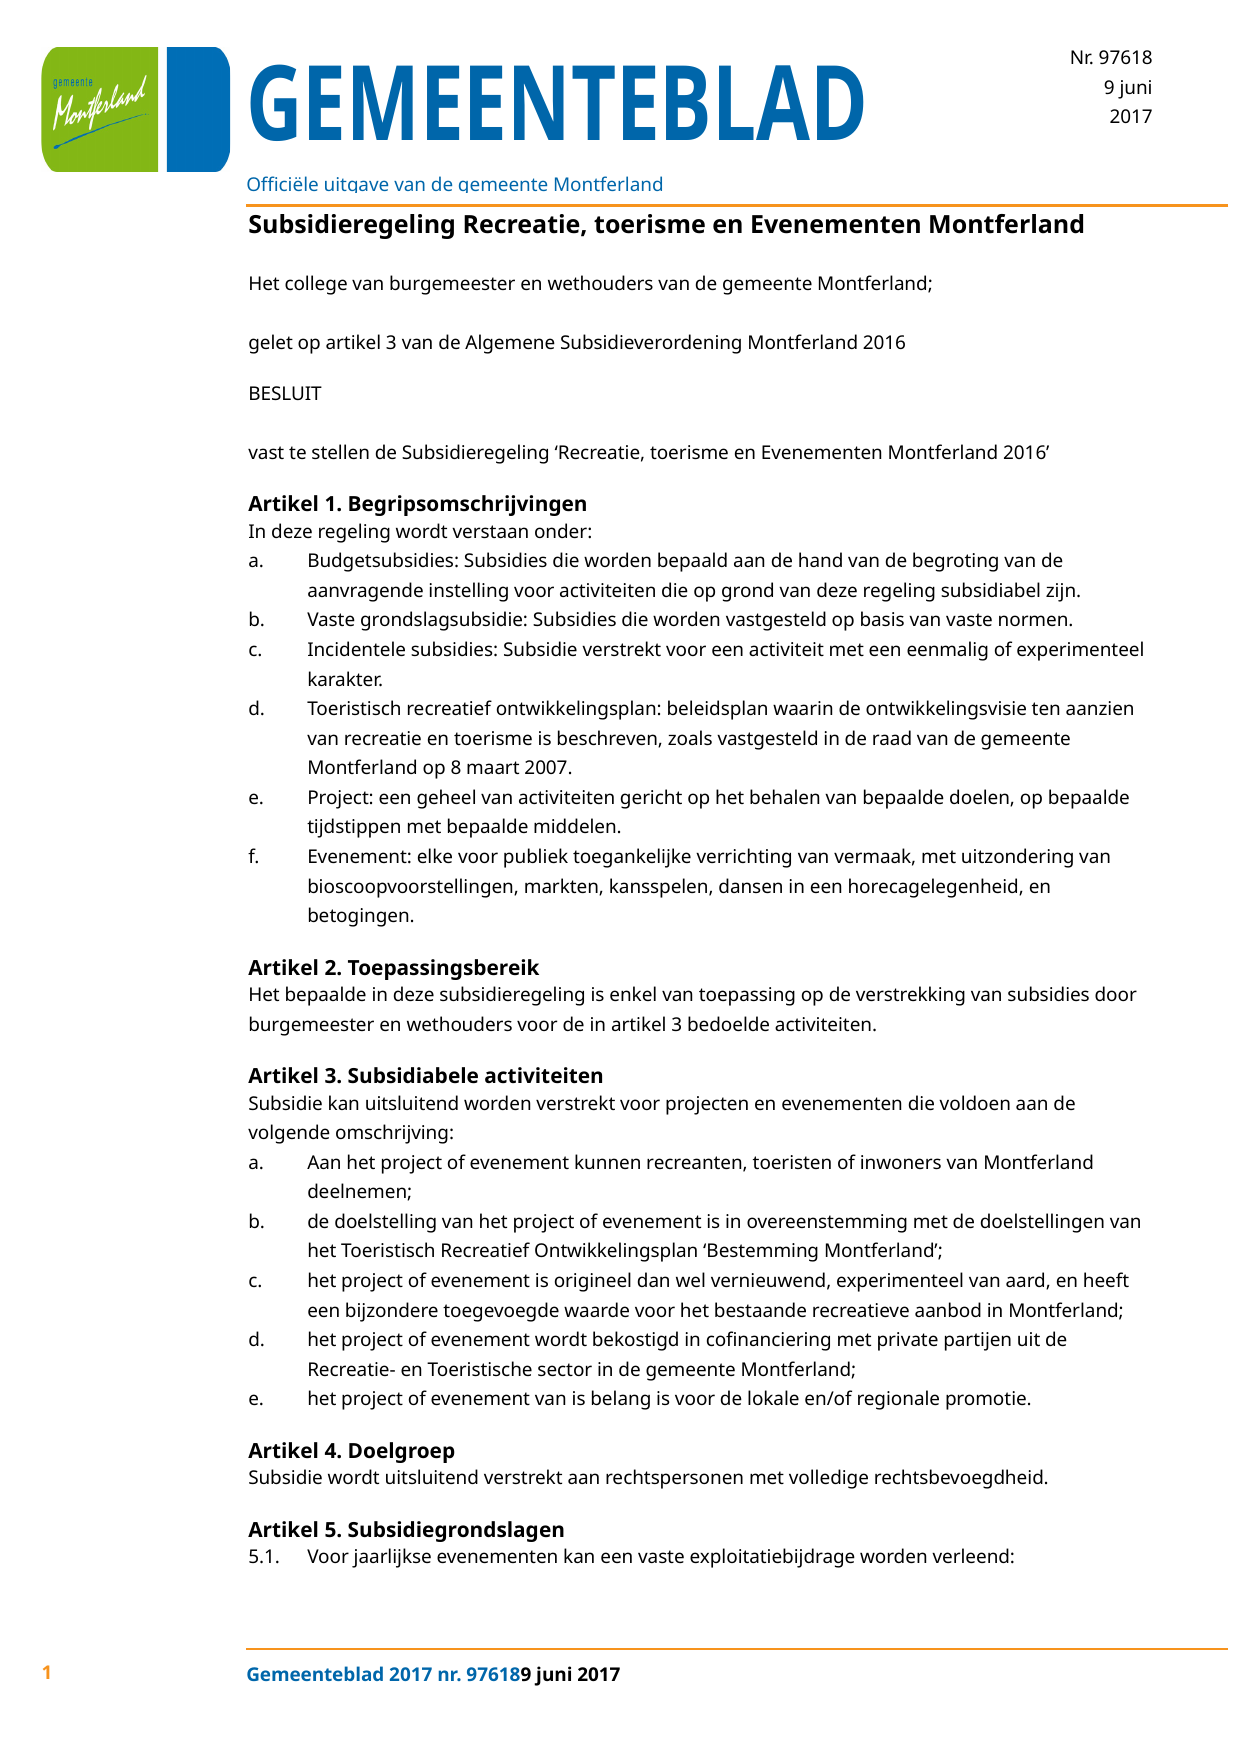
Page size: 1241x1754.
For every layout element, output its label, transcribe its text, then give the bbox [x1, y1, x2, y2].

list Evenement: elke voor publiek toegankelijke verrichting van vermaak, met uitzondering van bioscoopvoorstellingen, markten, kansspelen, dansen in een horecagelegenheid, en betogingen. [248, 843, 1152, 928]
text Het bepaalde in deze subsidieregeling is enkel van toepassing op de verstrekking van subsidies door burgemeester en wethouders voor de in artikel 3 bedoelde activiteiten. [248, 981, 1152, 1037]
text Artikel 5. Subsidiegrondslagen [248, 1515, 1152, 1543]
text Artikel 1. Begripsomschrijvingen [248, 489, 1152, 518]
text gelet op artikel 3 van de Algemene Subsidieverordening Montferland 2016 [248, 329, 1152, 355]
text In deze regeling wordt verstaan onder: [248, 518, 1152, 543]
list Aan het project of evenement kunnen recreanten, toeristen of inwoners van Montferland deelnemen; [248, 1149, 1152, 1204]
list de doelstelling van het project of evenement is in overeenstemming met de doelstellingen van het Toeristisch Recreatief Ontwikkelingsplan ‘Bestemming Montferland’; [248, 1208, 1152, 1263]
picture [41, 47, 231, 172]
text Het college van burgemeester en wethouders van de gemeente Montferland; [248, 270, 1152, 296]
text BESLUIT [248, 380, 1152, 406]
text Artikel 3. Subsidiabele activiteiten [248, 1061, 1152, 1090]
text Artikel 4. Doelgroep [248, 1436, 1152, 1464]
list het project of evenement is origineel dan wel vernieuwend, experimenteel van aard, en heeft een bijzondere toegevoegde waarde voor het bestaande recreatieve aanbod in Montferland; [248, 1267, 1152, 1322]
list Toeristisch recreatief ontwikkelingsplan: beleidsplan waarin de ontwikkelingsvisie ten aanzien van recreatie en toerisme is beschreven, zoals vastgesteld in de raad van de gemeente Montferland op 8 maart 2007. [248, 695, 1152, 780]
list Vaste grondslagsubsidie: Subsidies die worden vastgesteld op basis van vaste normen. [248, 607, 1152, 632]
text Subsidie wordt uitsluitend verstrekt aan rechtspersonen met volledige rechtsbevoegdheid. [248, 1464, 1152, 1490]
list Voor jaarlijkse evenementen kan een vaste exploitatiebijdrage worden verleend: [248, 1543, 1152, 1569]
list het project of evenement van is belang is voor de lokale en/of regionale promotie. [248, 1386, 1152, 1411]
list Incidentele subsidies: Subsidie verstrekt voor een activiteit met een eenmalig of experimenteel karakter. [248, 636, 1152, 691]
list het project of evenement wordt bekostigd in cofinanciering met private partijen uit de Recreatie- en Toeristische sector in de gemeente Montferland; [248, 1326, 1152, 1382]
text Artikel 2. Toepassingsbereik [248, 953, 1152, 981]
list Budgetsubsidies: Subsidies die worden bepaald aan de hand van de begroting van de aanvragende instelling voor activiteiten die op grond van deze regeling subsidiabel zijn. [248, 547, 1152, 603]
list Project: een geheel van activiteiten gericht op het behalen van bepaalde doelen, op bepaalde tijdstippen met bepaalde middelen. [248, 784, 1152, 839]
text Subsidie kan uitsluitend worden verstrekt voor projecten en evenementen die voldoen aan de volgende omschrijving: [248, 1090, 1152, 1145]
text Subsidieregeling Recreatie, toerisme en Evenementen Montferland [248, 207, 1152, 241]
text vast te stellen de Subsidieregeling ‘Recreatie, toerisme en Evenementen Montferland 2016’ [248, 439, 1152, 465]
